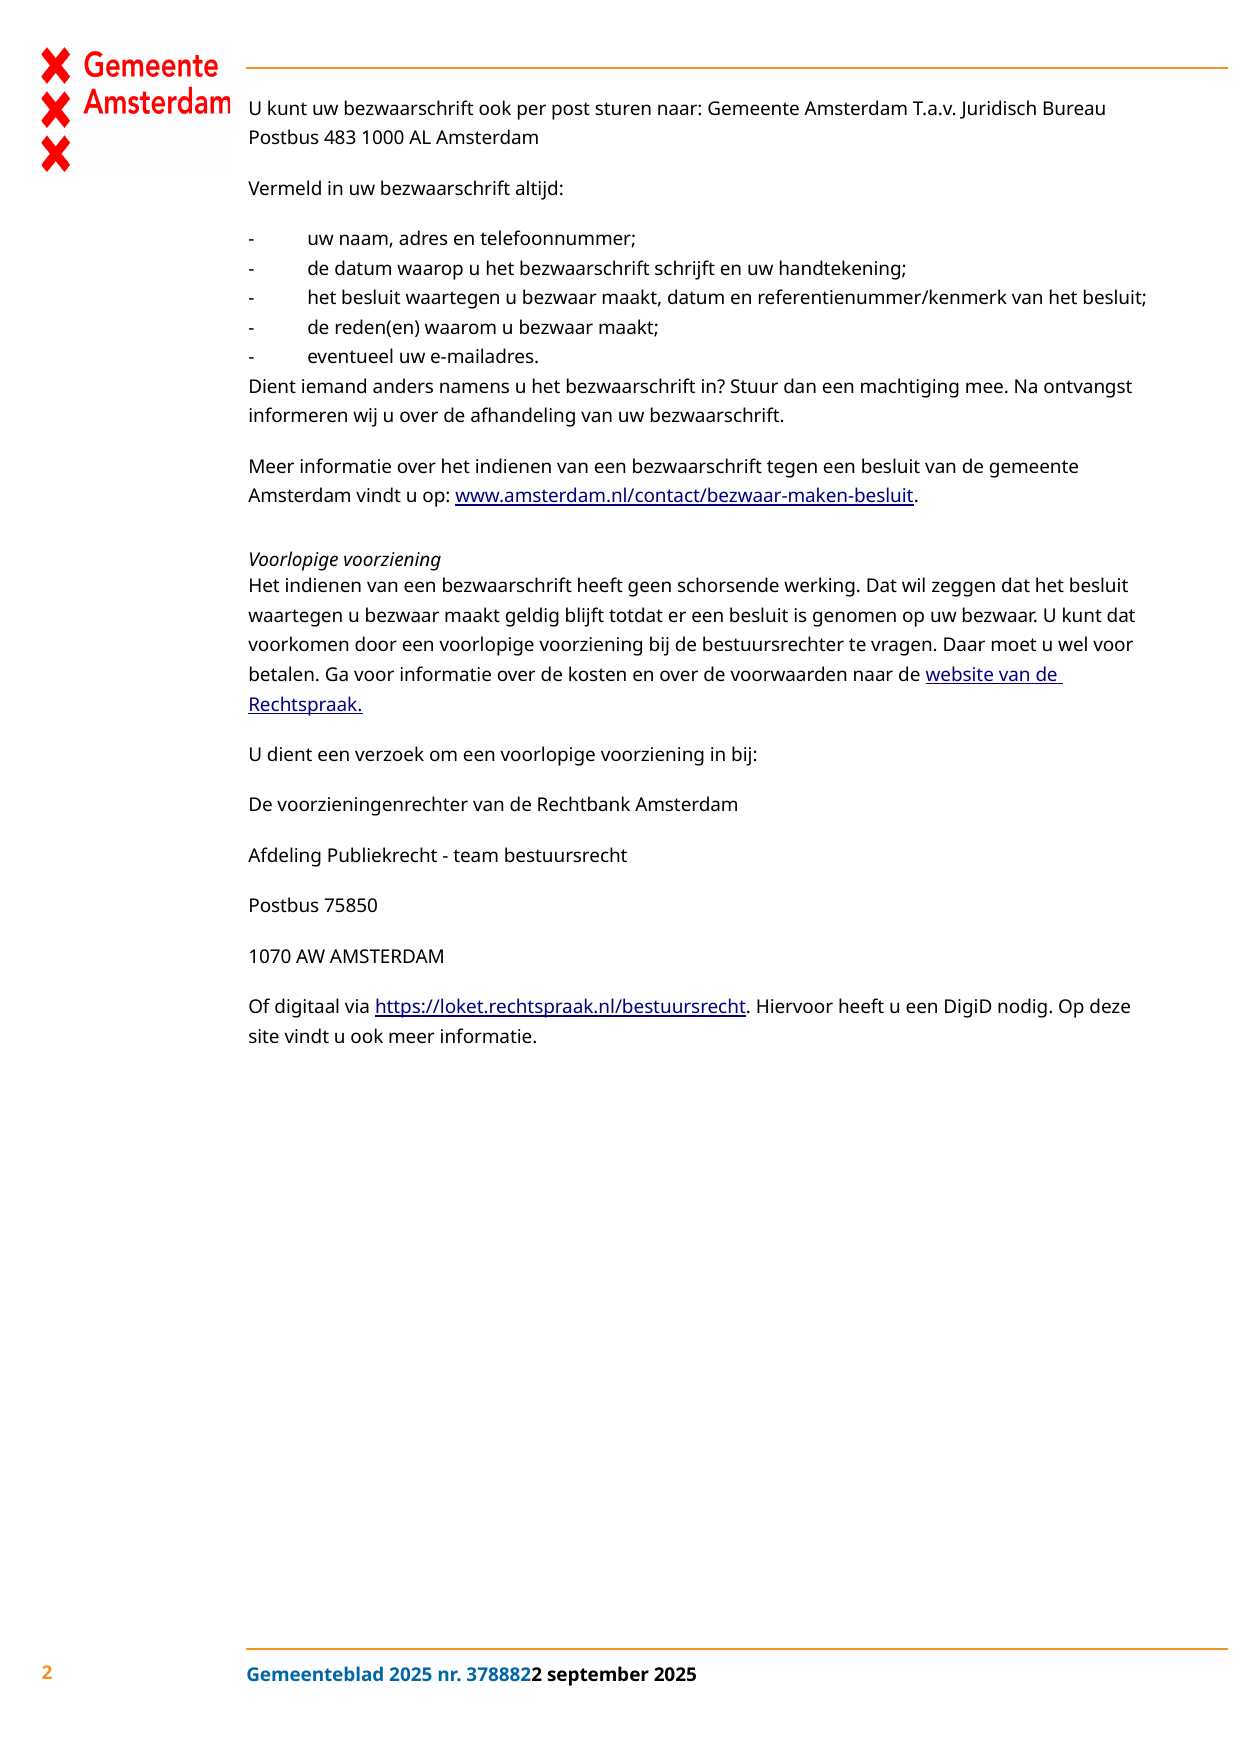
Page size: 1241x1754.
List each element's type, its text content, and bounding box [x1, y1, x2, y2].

list eventueel uw e-mailadres. [248, 343, 1152, 369]
text U kunt uw bezwaarschrift ook per post sturen naar: Gemeente Amsterdam T.a.v. Juridisch Bureau Postbus 483 1000 AL Amsterdam [248, 95, 1152, 150]
list het besluit waartegen u bezwaar maakt, datum en referentienummer/kenmerk van het besluit; [248, 284, 1152, 310]
text Of digitaal via https://loket.rechtspraak.nl/bestuursrecht. Hiervoor heeft u een DigiD nodig. Op deze site vindt u ook meer informatie. [248, 993, 1152, 1048]
list de reden(en) waarom u bezwaar maakt; [248, 314, 1152, 340]
text 1070 AW AMSTERDAM [248, 943, 1152, 968]
list de datum waarop u het bezwaarschrift schrijft en uw handtekening; [248, 255, 1152, 281]
text Afdeling Publiekrecht - team bestuursrecht [248, 842, 1152, 868]
text De voorzieningenrechter van de Rechtbank Amsterdam [248, 792, 1152, 817]
text U dient een verzoek om een voorlopige voorziening in bij: [248, 741, 1152, 767]
text Voorlopige voorziening [248, 547, 1152, 572]
list uw naam, adres en telefoonnummer; [248, 225, 1152, 251]
picture [41, 47, 231, 172]
text Dient iemand anders namens u het bezwaarschrift in? Stuur dan een machtiging mee. Na ontvangst informeren wij u over de afhandeling van uw bezwaarschrift. [248, 373, 1152, 428]
text Het indienen van een bezwaarschrift heeft geen schorsende werking. Dat wil zeggen dat het besluit waartegen u bezwaar maakt geldig blijft totdat er een besluit is genomen op uw bezwaar. U kunt dat voorkomen door een voorlopige voorziening bij de bestuursrechter te vragen. Daar moet u wel voor betalen. Ga voor informatie over de kosten en over de voorwaarden naar de website van de Rechtspraak. [248, 572, 1152, 716]
text Postbus 75850 [248, 892, 1152, 918]
text Vermeld in uw bezwaarschrift altijd: [248, 175, 1152, 201]
text Meer informatie over het indienen van een bezwaarschrift tegen een besluit van de gemeente Amsterdam vindt u op: www.amsterdam.nl/contact/bezwaar-maken-besluit. [248, 453, 1152, 508]
